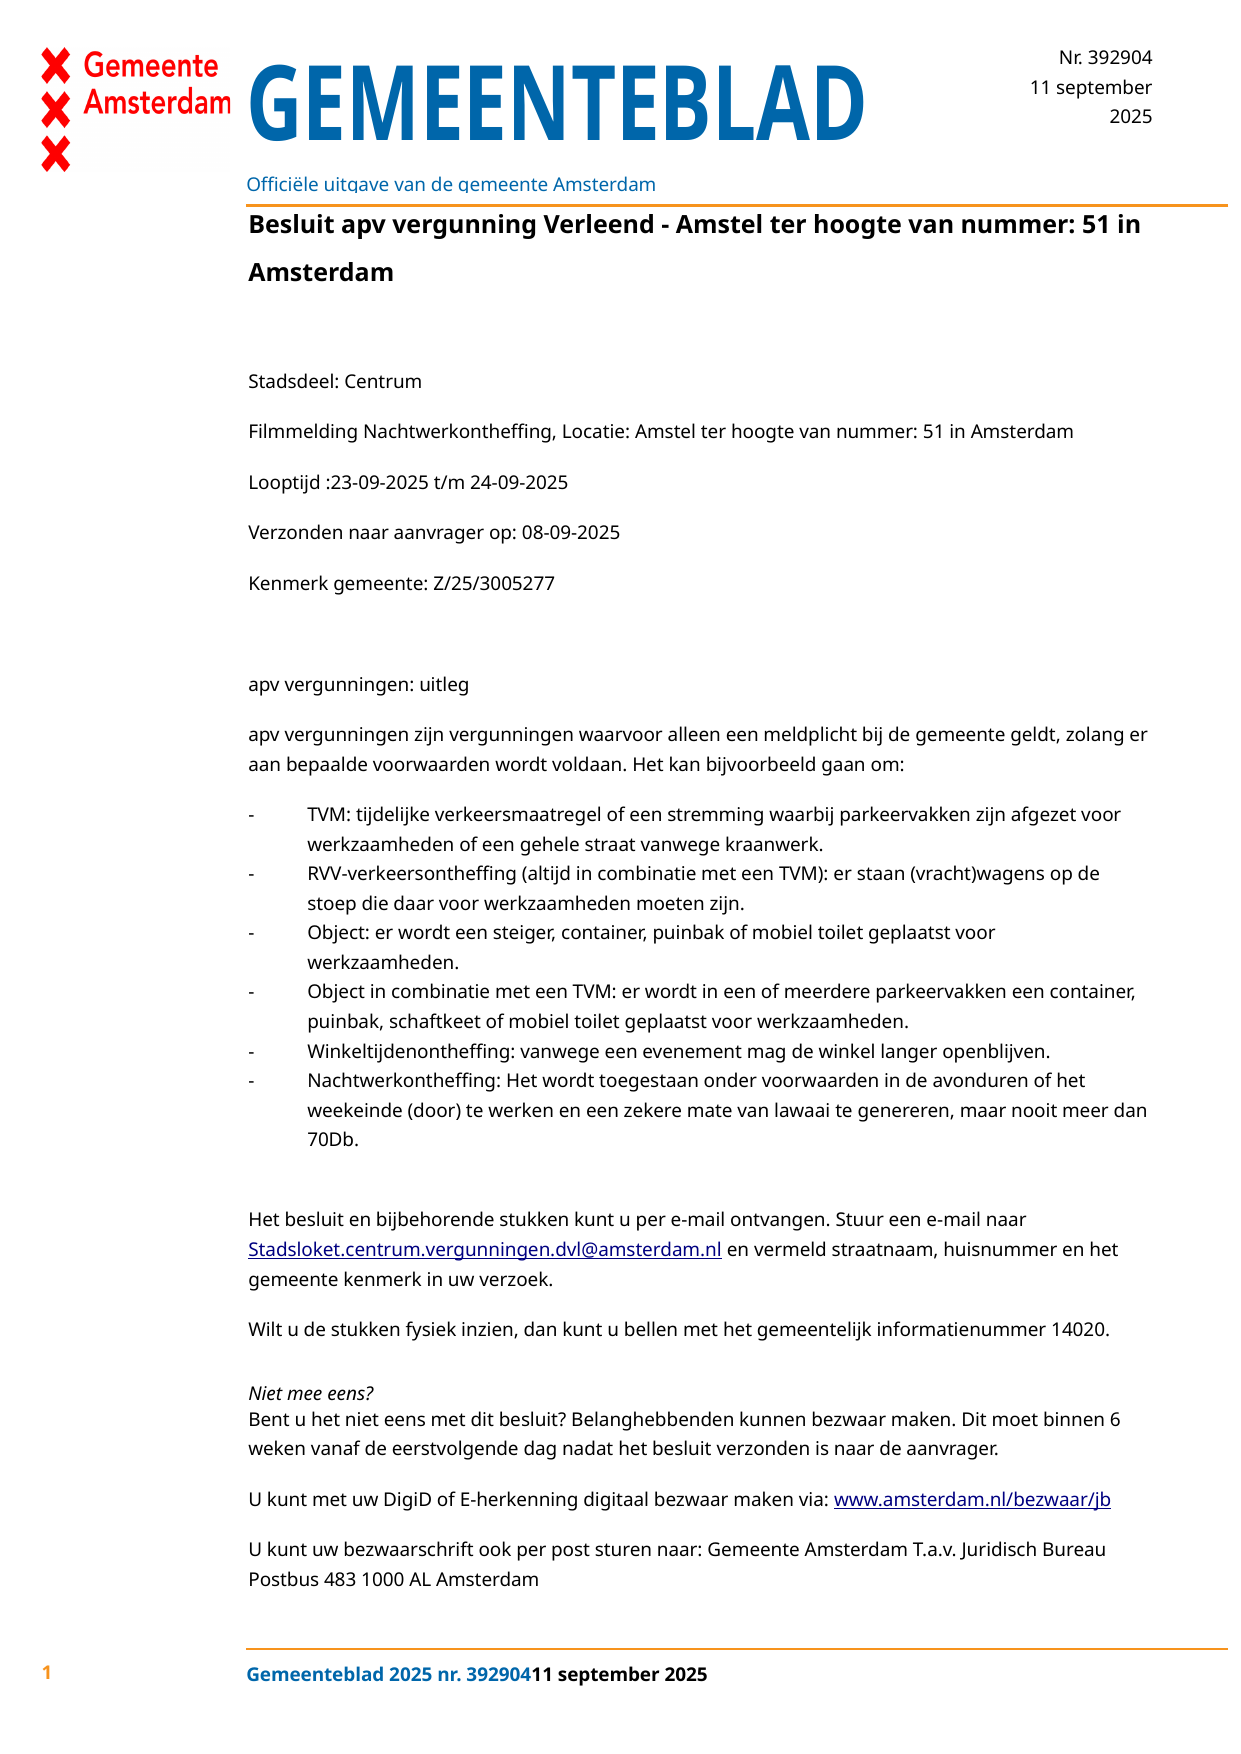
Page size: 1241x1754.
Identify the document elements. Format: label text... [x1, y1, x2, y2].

text apv vergunningen zijn vergunningen waarvoor alleen een meldplicht bij de gemeente geldt, zolang er aan bepaalde voorwaarden wordt voldaan. Het kan bijvoorbeeld gaan om: [248, 721, 1152, 777]
text Bent u het niet eens met dit besluit? Belanghebbenden kunnen bezwaar maken. Dit moet binnen 6 weken vanaf de eerstvolgende dag nadat het besluit verzonden is naar de aanvrager. [248, 1406, 1152, 1461]
text Verzonden naar aanvrager op: 08-09-2025 [248, 519, 1152, 545]
text apv vergunningen: uitleg [248, 671, 1152, 697]
text Het besluit en bijbehorende stukken kunt u per e-mail ontvangen. Stuur een e-mail naar Stadsloket.centrum.vergunningen.dvl@amsterdam.nl en vermeld straatnaam, huisnummer en het gemeente kenmerk in uw verzoek. [248, 1207, 1152, 1292]
list TVM: tijdelijke verkeersmaatregel of een stremming waarbij parkeervakken zijn afgezet voor werkzaamheden of een gehele straat vanwege kraanwerk. [248, 801, 1152, 857]
list Winkeltijdenontheffing: vanwege een evenement mag de winkel langer openblijven. [248, 1038, 1152, 1064]
list Object in combinatie met een TVM: er wordt in een of meerdere parkeervakken een container, puinbak, schaftkeet of mobiel toilet geplaatst voor werkzaamheden. [248, 979, 1152, 1034]
text Kenmerk gemeente: Z/25/3005277 [248, 570, 1152, 596]
text Looptijd :23-09-2025 t/m 24-09-2025 [248, 469, 1152, 495]
list Nachtwerkontheffing: Het wordt toegestaan onder voorwaarden in de avonduren of het weekeinde (door) te werken en een zekere mate van lawaai te genereren, maar nooit meer dan 70Db. [248, 1067, 1152, 1152]
list Object: er wordt een steiger, container, puinbak of mobiel toilet geplaatst voor werkzaamheden. [248, 919, 1152, 975]
text U kunt uw bezwaarschrift ook per post sturen naar: Gemeente Amsterdam T.a.v. Juridisch Bureau Postbus 483 1000 AL Amsterdam [248, 1536, 1152, 1592]
text Stadsdeel: Centrum [248, 368, 1152, 394]
picture [41, 47, 231, 172]
text Besluit apv vergunning Verleend - Amstel ter hoogte van nummer: 51 in Amsterdam [248, 207, 1152, 288]
text Filmmelding Nachtwerkontheffing, Locatie: Amstel ter hoogte van nummer: 51 in Amsterdam [248, 419, 1152, 444]
text Wilt u de stukken fysiek inzien, dan kunt u bellen met het gemeentelijk informatienummer 14020. [248, 1316, 1152, 1342]
list RVV-verkeersontheffing (altijd in combinatie met een TVM): er staan (vracht)wagens op de stoep die daar voor werkzaamheden moeten zijn. [248, 860, 1152, 916]
text Niet mee eens? [248, 1380, 1152, 1406]
text U kunt met uw DigiD of E-herkenning digitaal bezwaar maken via: www.amsterdam.nl/bezwaar/jb [248, 1486, 1152, 1512]
